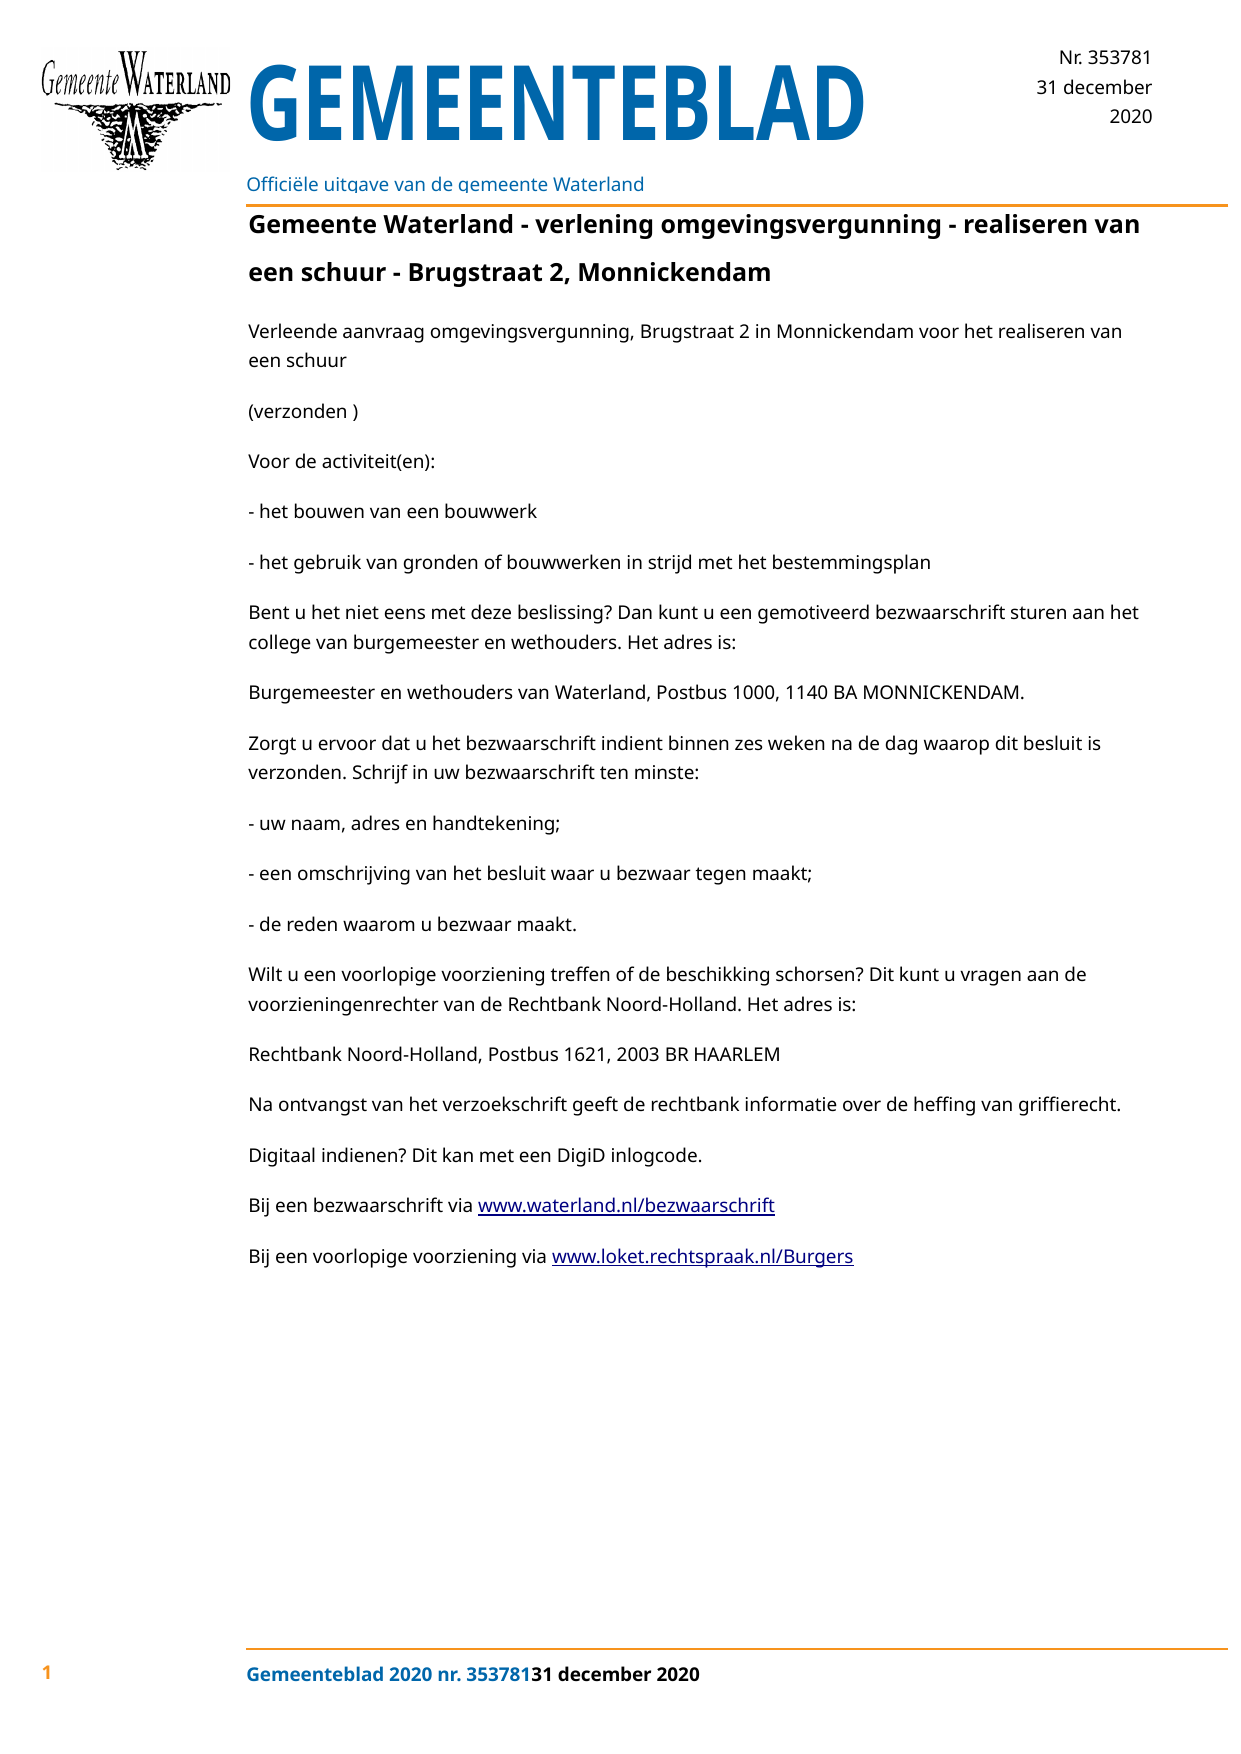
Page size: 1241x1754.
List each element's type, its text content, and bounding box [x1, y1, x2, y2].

text Burgemeester en wethouders van Waterland, Postbus 1000, 1140 BA MONNICKENDAM. [248, 679, 1152, 705]
text - het bouwen van een bouwwerk [248, 499, 1152, 524]
text Bij een bezwaarschrift via www.waterland.nl/bezwaarschrift [248, 1192, 1152, 1218]
text Rechtbank Noord-Holland, Postbus 1621, 2003 BR HAARLEM [248, 1041, 1152, 1067]
text Bij een voorlopige voorziening via www.loket.rechtspraak.nl/Burgers [248, 1243, 1152, 1269]
text - de reden waarom u bezwaar maakt. [248, 911, 1152, 937]
text - het gebruik van gronden of bouwwerken in strijd met het bestemmingsplan [248, 549, 1152, 575]
text Na ontvangst van het verzoekschrift geeft de rechtbank informatie over de heffing van griffierecht. [248, 1092, 1152, 1117]
text (verzonden ) [248, 398, 1152, 424]
text - uw naam, adres en handtekening; [248, 810, 1152, 836]
text Verleende aanvraag omgevingsvergunning, Brugstraat 2 in Monnickendam voor het realiseren van een schuur [248, 318, 1152, 373]
text Zorgt u ervoor dat u het bezwaarschrift indient binnen zes weken na de dag waarop dit besluit is verzonden. Schrijf in uw bezwaarschrift ten minste: [248, 730, 1152, 785]
picture [41, 47, 231, 172]
text Digitaal indienen? Dit kan met een DigiD inlogcode. [248, 1142, 1152, 1168]
text Wilt u een voorlopige voorziening treffen of de beschikking schorsen? Dit kunt u vragen aan de voorzieningenrechter van de Rechtbank Noord-Holland. Het adres is: [248, 961, 1152, 1017]
text Bent u het niet eens met deze beslissing? Dan kunt u een gemotiveerd bezwaarschrift sturen aan het college van burgemeester en wethouders. Het adres is: [248, 599, 1152, 655]
text Gemeente Waterland - verlening omgevingsvergunning - realiseren van een schuur - Brugstraat 2, Monnickendam [248, 207, 1152, 288]
text Voor de activiteit(en): [248, 448, 1152, 474]
text - een omschrijving van het besluit waar u bezwaar tegen maakt; [248, 860, 1152, 886]
